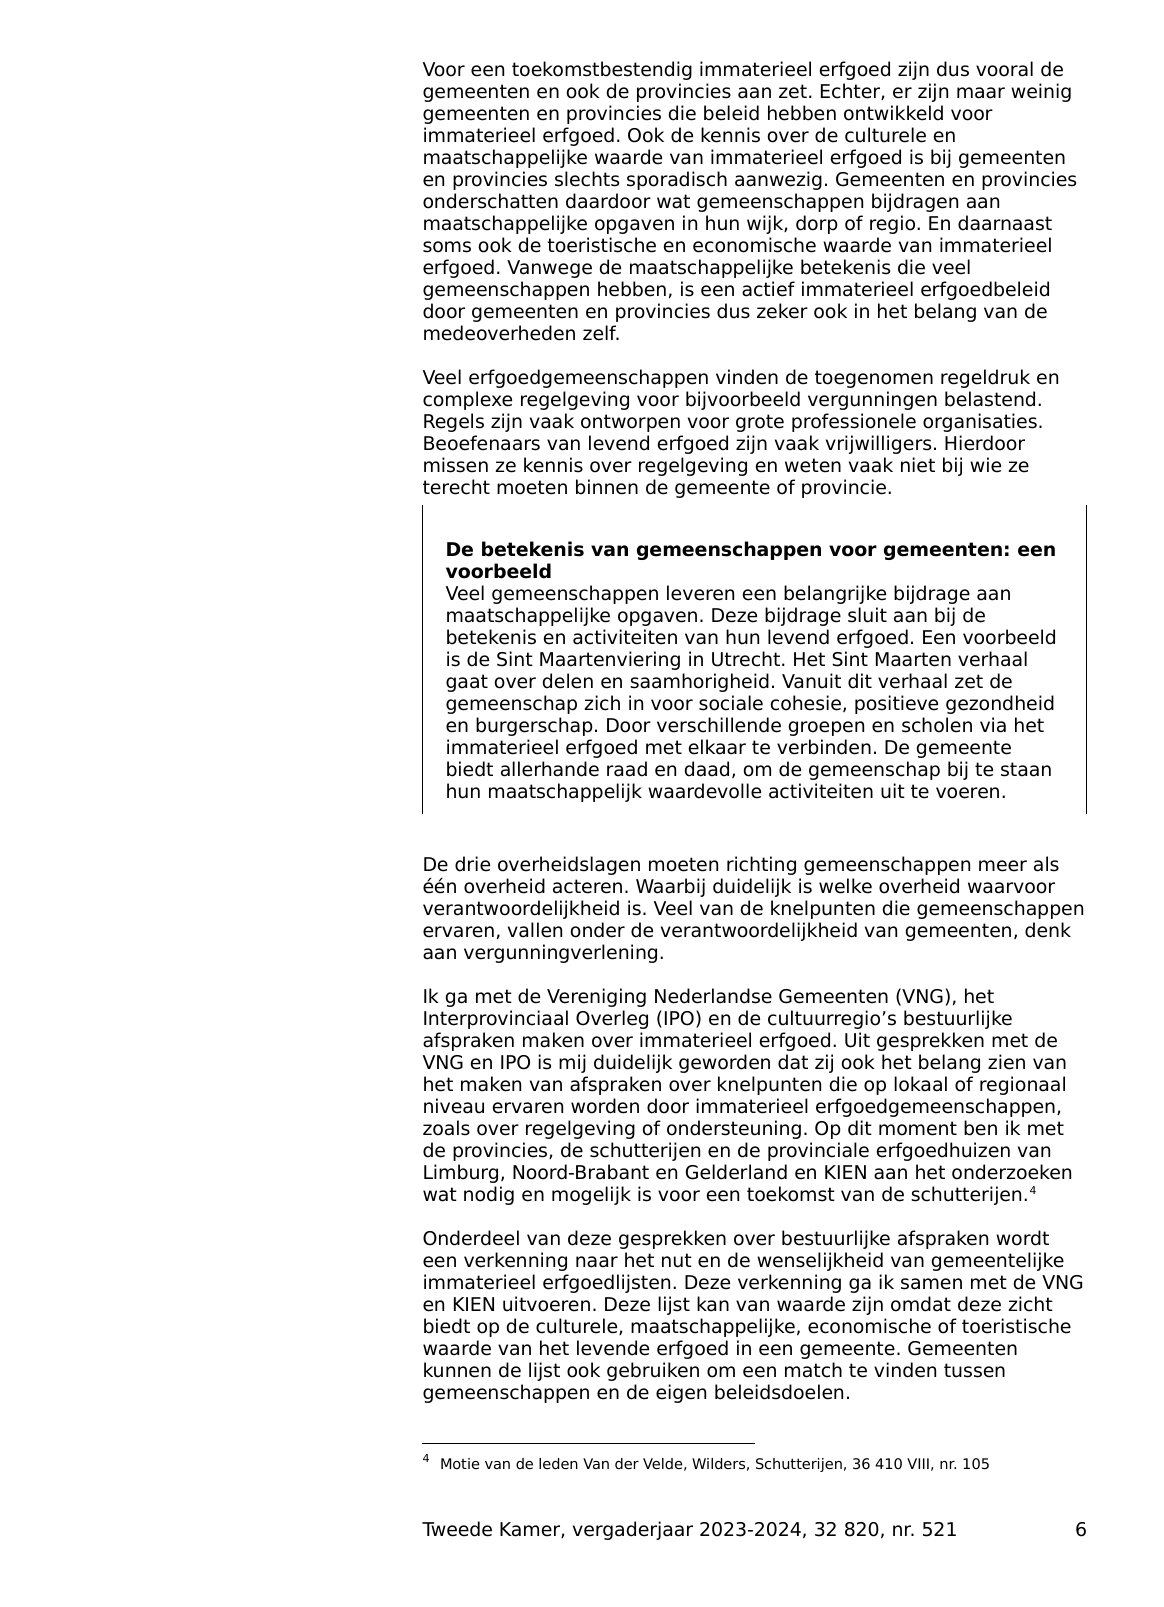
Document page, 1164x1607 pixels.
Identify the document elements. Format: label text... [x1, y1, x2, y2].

text Voor een toekomstbestendig immaterieel erfgoed zijn dus vooral de gemeenten en ook de provincies aan zet. Echter, er zijn maar weinig gemeenten en provincies die beleid hebben ontwikkeld voor immaterieel erfgoed. Ook de kennis over de culturele en maatschappelijke waarde van immaterieel erfgoed is bij gemeenten en provincies slechts sporadisch aanwezig. Gemeenten en provincies onderschatten daardoor wat gemeenschappen bijdragen aan maatschappelijke opgaven in hun wijk, dorp of regio. En daarnaast soms ook de toeristische en economische waarde van immaterieel erfgoed. Vanwege de maatschappelijke betekenis die veel gemeenschappen hebben, is een actief immaterieel erfgoedbeleid door gemeenten en provincies dus zeker ook in het belang van de medeoverheden zelf. [422, 59, 1087, 345]
table_header De betekenis van gemeenschappen voor gemeenten: een voorbeeld Veel gemeenschappen leveren een belangrijke bijdrage aan maatschappelijke opgaven. Deze bijdrage sluit aan bij de betekenis en activiteiten van hun levend erfgoed. Een voorbeeld is de Sint Maartenviering in Utrecht. Het Sint Maarten verhaal gaat over delen en saamhorigheid. Vanuit dit verhaal zet de gemeenschap zich in voor sociale cohesie, positieve gezondheid en burgerschap. Door verschillende groepen en scholen via het immaterieel erfgoed met elkaar te verbinden. De gemeente biedt allerhande raad en daad, om de gemeenschap bij te staan hun maatschappelijk waardevolle activiteiten uit te voeren. [423, 505, 1086, 814]
text Veel erfgoedgemeenschappen vinden de toegenomen regeldruk en complexe regelgeving voor bijvoorbeeld vergunningen belastend. Regels zijn vaak ontworpen voor grote professionele organisaties. Beoefenaars van levend erfgoed zijn vaak vrijwilligers. Hierdoor missen ze kennis over regelgeving en weten vaak niet bij wie ze terecht moeten binnen de gemeente of provincie. [422, 367, 1087, 499]
text Motie van de leden Van der Velde, Wilders, Schutterijen, 36 410 VIII, nr. 105 [422, 1452, 1087, 1474]
text De drie overheidslagen moeten richting gemeenschappen meer als één overheid acteren. Waarbij duidelijk is welke overheid waarvoor verantwoordelijkheid is. Veel van de knelpunten die gemeenschappen ervaren, vallen onder de verantwoordelijkheid van gemeenten, denk aan vergunningverlening. [422, 854, 1087, 964]
text Onderdeel van deze gesprekken over bestuurlijke afspraken wordt een verkenning naar het nut en de wenselijkheid van gemeentelijke immaterieel erfgoedlijsten. Deze verkenning ga ik samen met de VNG en KIEN uitvoeren. Deze lijst kan van waarde zijn omdat deze zicht biedt op de culturele, maatschappelijke, economische of toeristische waarde van het levende erfgoed in een gemeente. Gemeenten kunnen de lijst ook gebruiken om een match te vinden tussen gemeenschappen en de eigen beleidsdoelen. [422, 1228, 1087, 1404]
text Ik ga met de Vereniging Nederlandse Gemeenten (VNG), het Interprovinciaal Overleg (IPO) en de cultuurregio’s bestuurlijke afspraken maken over immaterieel erfgoed. Uit gesprekken met de VNG en IPO is mij duidelijk geworden dat zij ook het belang zien van het maken van afspraken over knelpunten die op lokaal of regionaal niveau ervaren worden door immaterieel erfgoedgemeenschappen, zoals over regelgeving of ondersteuning. Op dit moment ben ik met de provincies, de schutterijen en de provinciale erfgoedhuizen van Limburg, Noord-Brabant en Gelderland en KIEN aan het onderzoeken wat nodig en mogelijk is voor een toekomst van de schutterijen. [422, 986, 1087, 1206]
